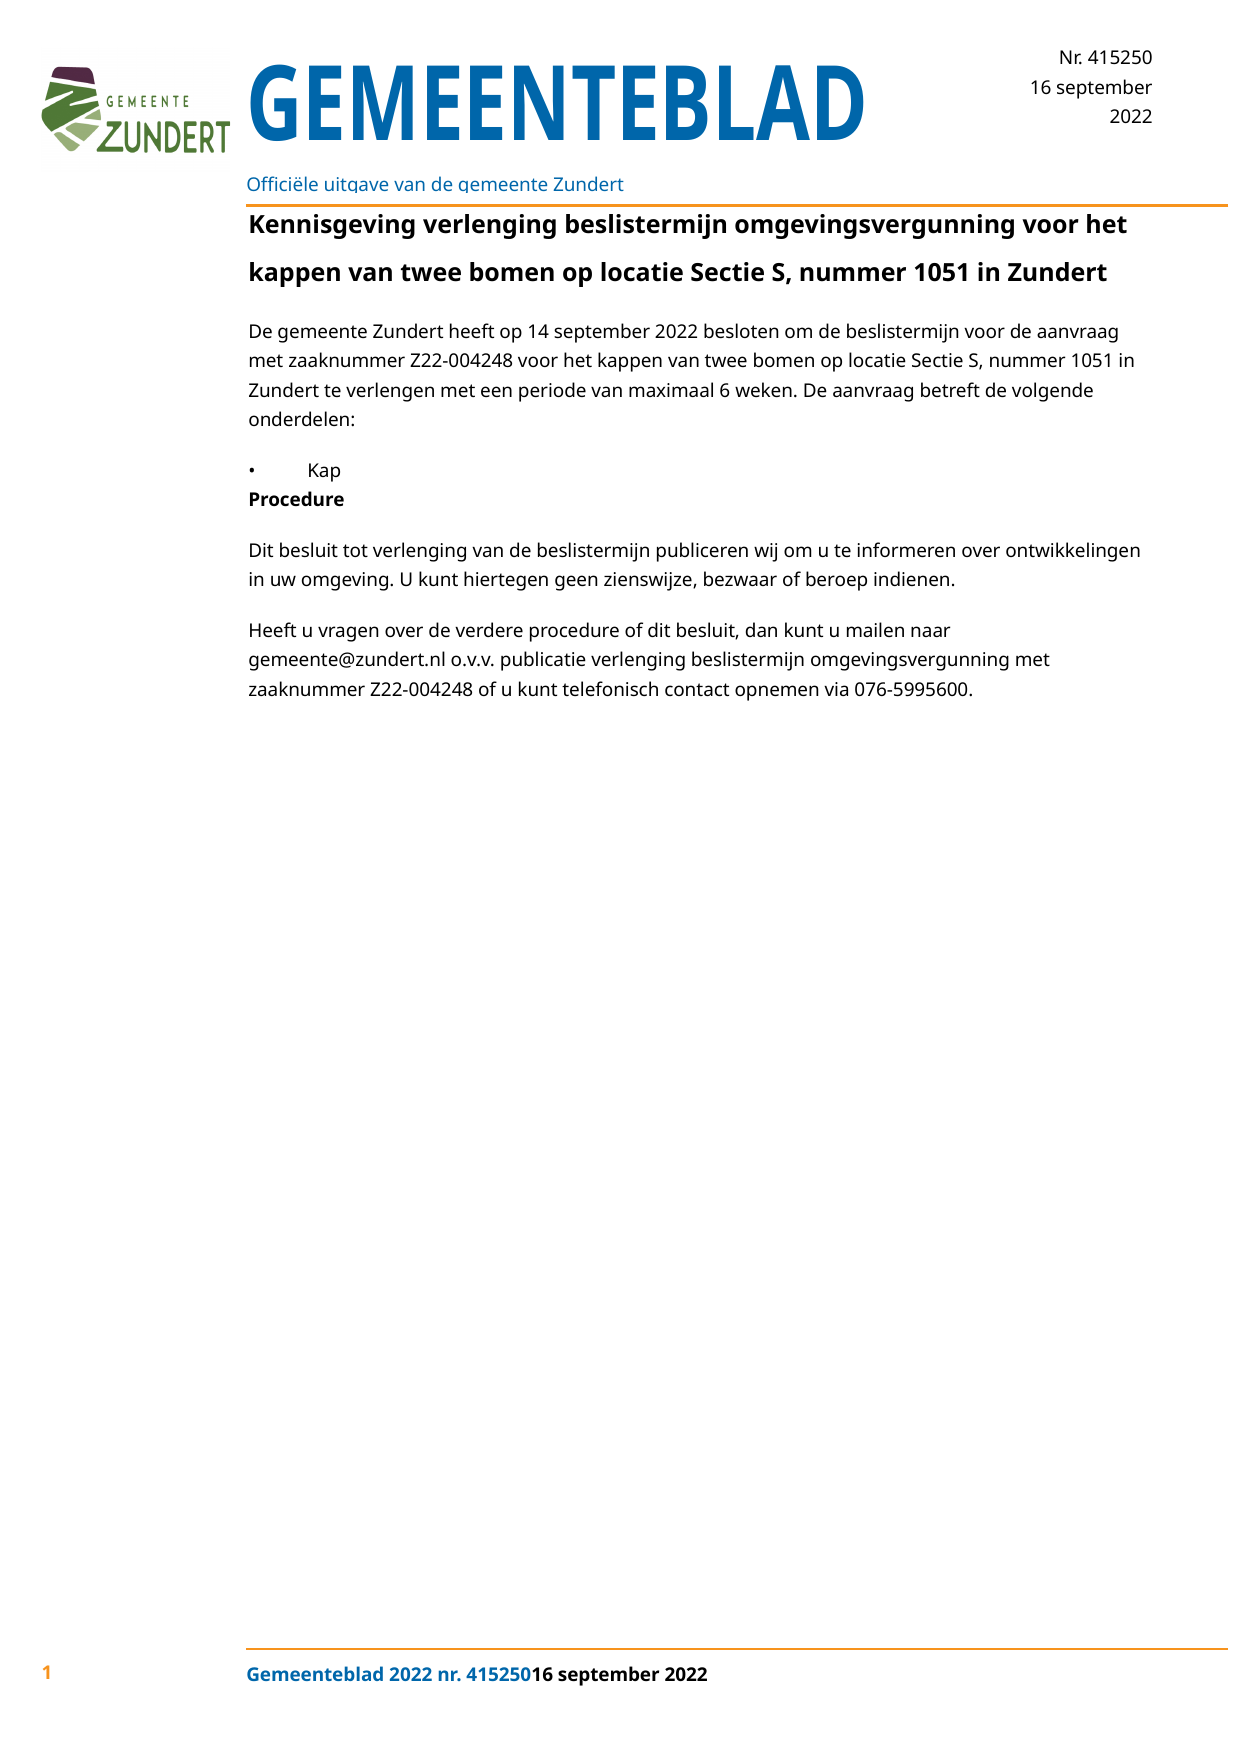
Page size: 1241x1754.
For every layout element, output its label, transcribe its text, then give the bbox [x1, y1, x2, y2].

list Kap [248, 457, 1152, 483]
text Kennisgeving verlenging beslistermijn omgevingsvergunning voor het kappen van twee bomen op locatie Sectie S, nummer 1051 in Zundert [248, 207, 1152, 288]
text Heeft u vragen over de verdere procedure of dit besluit, dan kunt u mailen naar gemeente@zundert.nl o.v.v. publicatie verlenging beslistermijn omgevingsvergunning met zaaknummer Z22-004248 of u kunt telefonisch contact opnemen via 076-5995600. [248, 617, 1152, 702]
text De gemeente Zundert heeft op 14 september 2022 besloten om de beslistermijn voor de aanvraag met zaaknummer Z22-004248 voor het kappen van twee bomen op locatie Sectie S, nummer 1051 in Zundert te verlengen met een periode van maximaal 6 weken. De aanvraag betreft de volgende onderdelen: [248, 318, 1152, 432]
picture [41, 47, 231, 172]
text Procedure [248, 487, 1152, 512]
text Dit besluit tot verlenging van de beslistermijn publiceren wij om u te informeren over ontwikkelingen in uw omgeving. U kunt hiertegen geen zienswijze, bezwaar of beroep indienen. [248, 537, 1152, 592]
